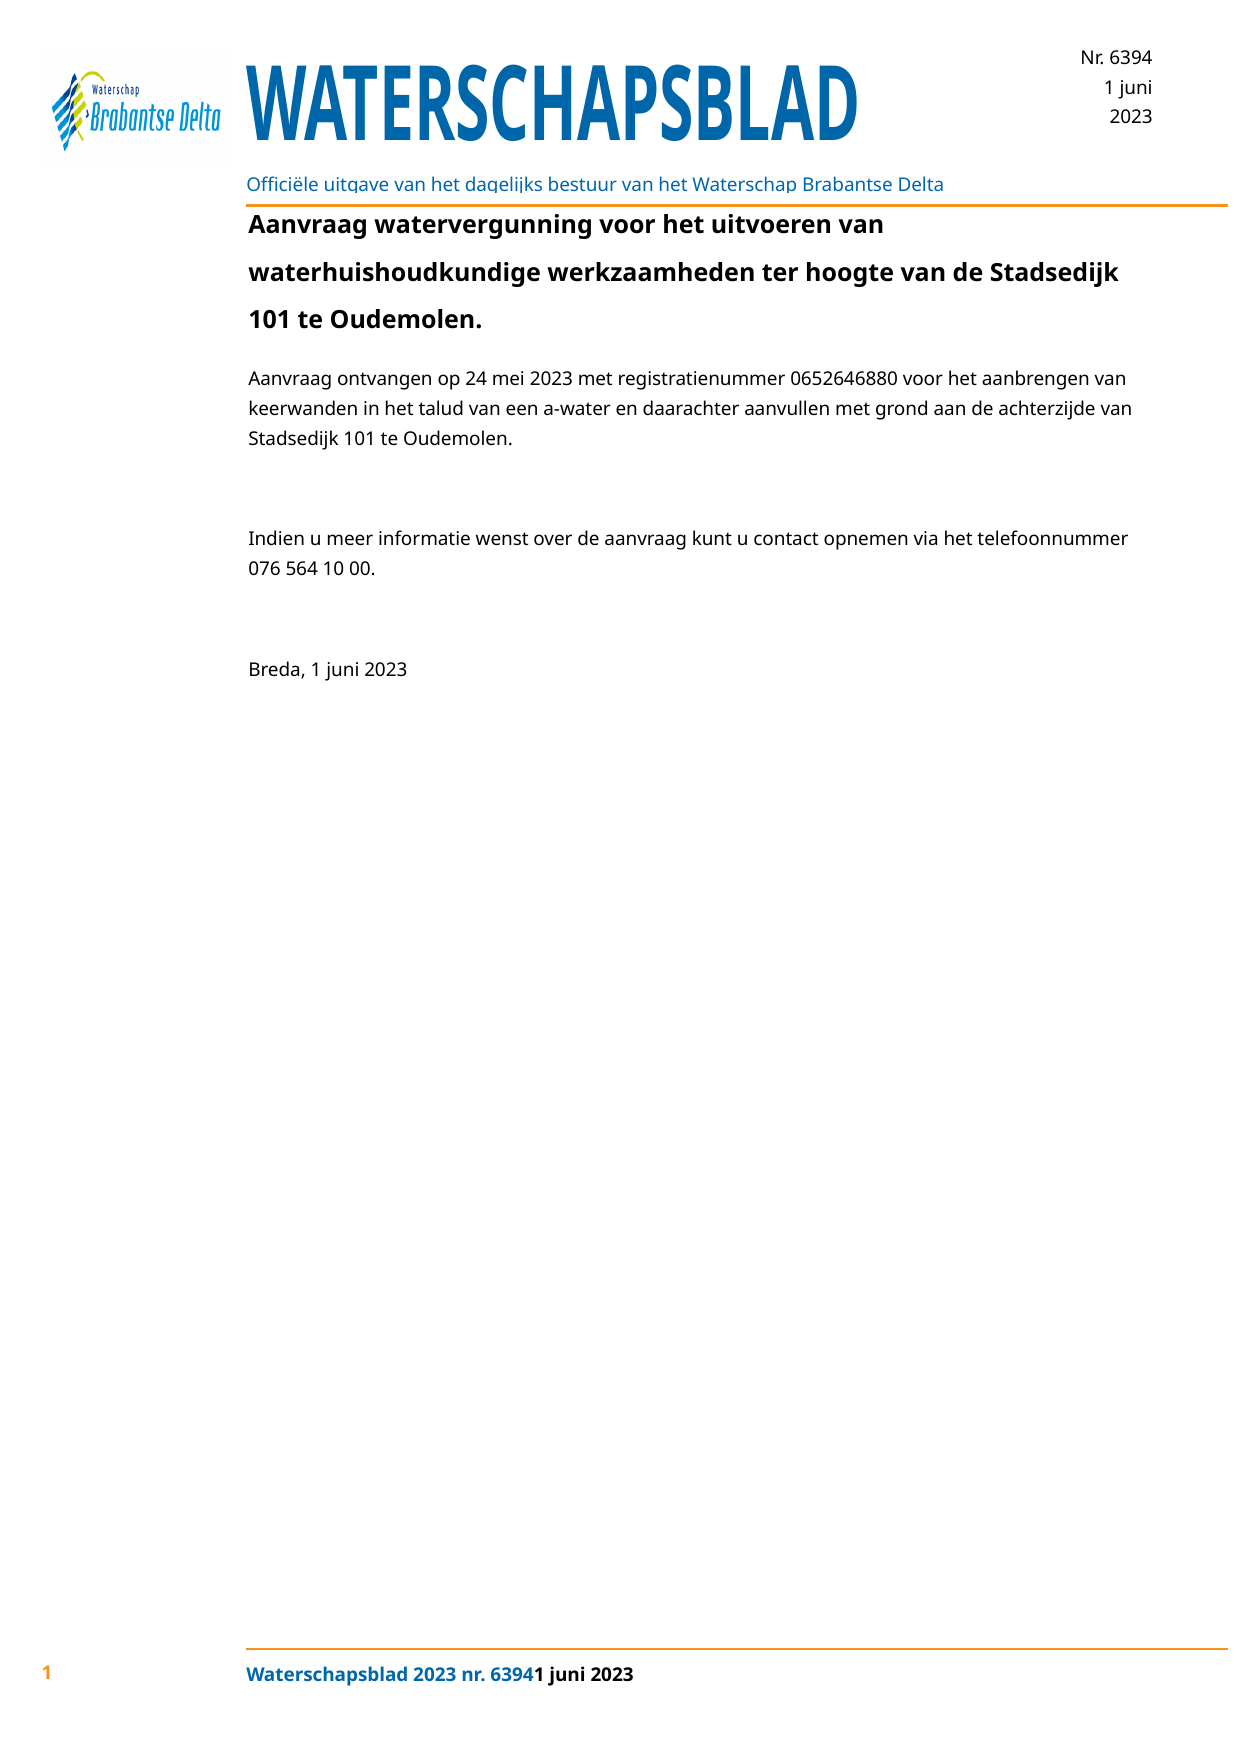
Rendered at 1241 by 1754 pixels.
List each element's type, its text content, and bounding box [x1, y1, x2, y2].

text Indien u meer informatie wenst over de aanvraag kunt u contact opnemen via het telefoonnummer 076 564 10 00. [248, 526, 1152, 581]
text Aanvraag ontvangen op 24 mei 2023 met registratienummer 0652646880 voor het aanbrengen van keerwanden in het talud van een a-water en daarachter aanvullen met grond aan de achterzijde van Stadsedijk 101 te Oudemolen. [248, 366, 1152, 450]
text Aanvraag watervergunning voor het uitvoeren van waterhuishoudkundige werkzaamheden ter hoogte van de Stadsedijk 101 te Oudemolen. [248, 207, 1152, 336]
text Breda, 1 juni 2023 [248, 656, 1152, 682]
picture [41, 47, 231, 172]
